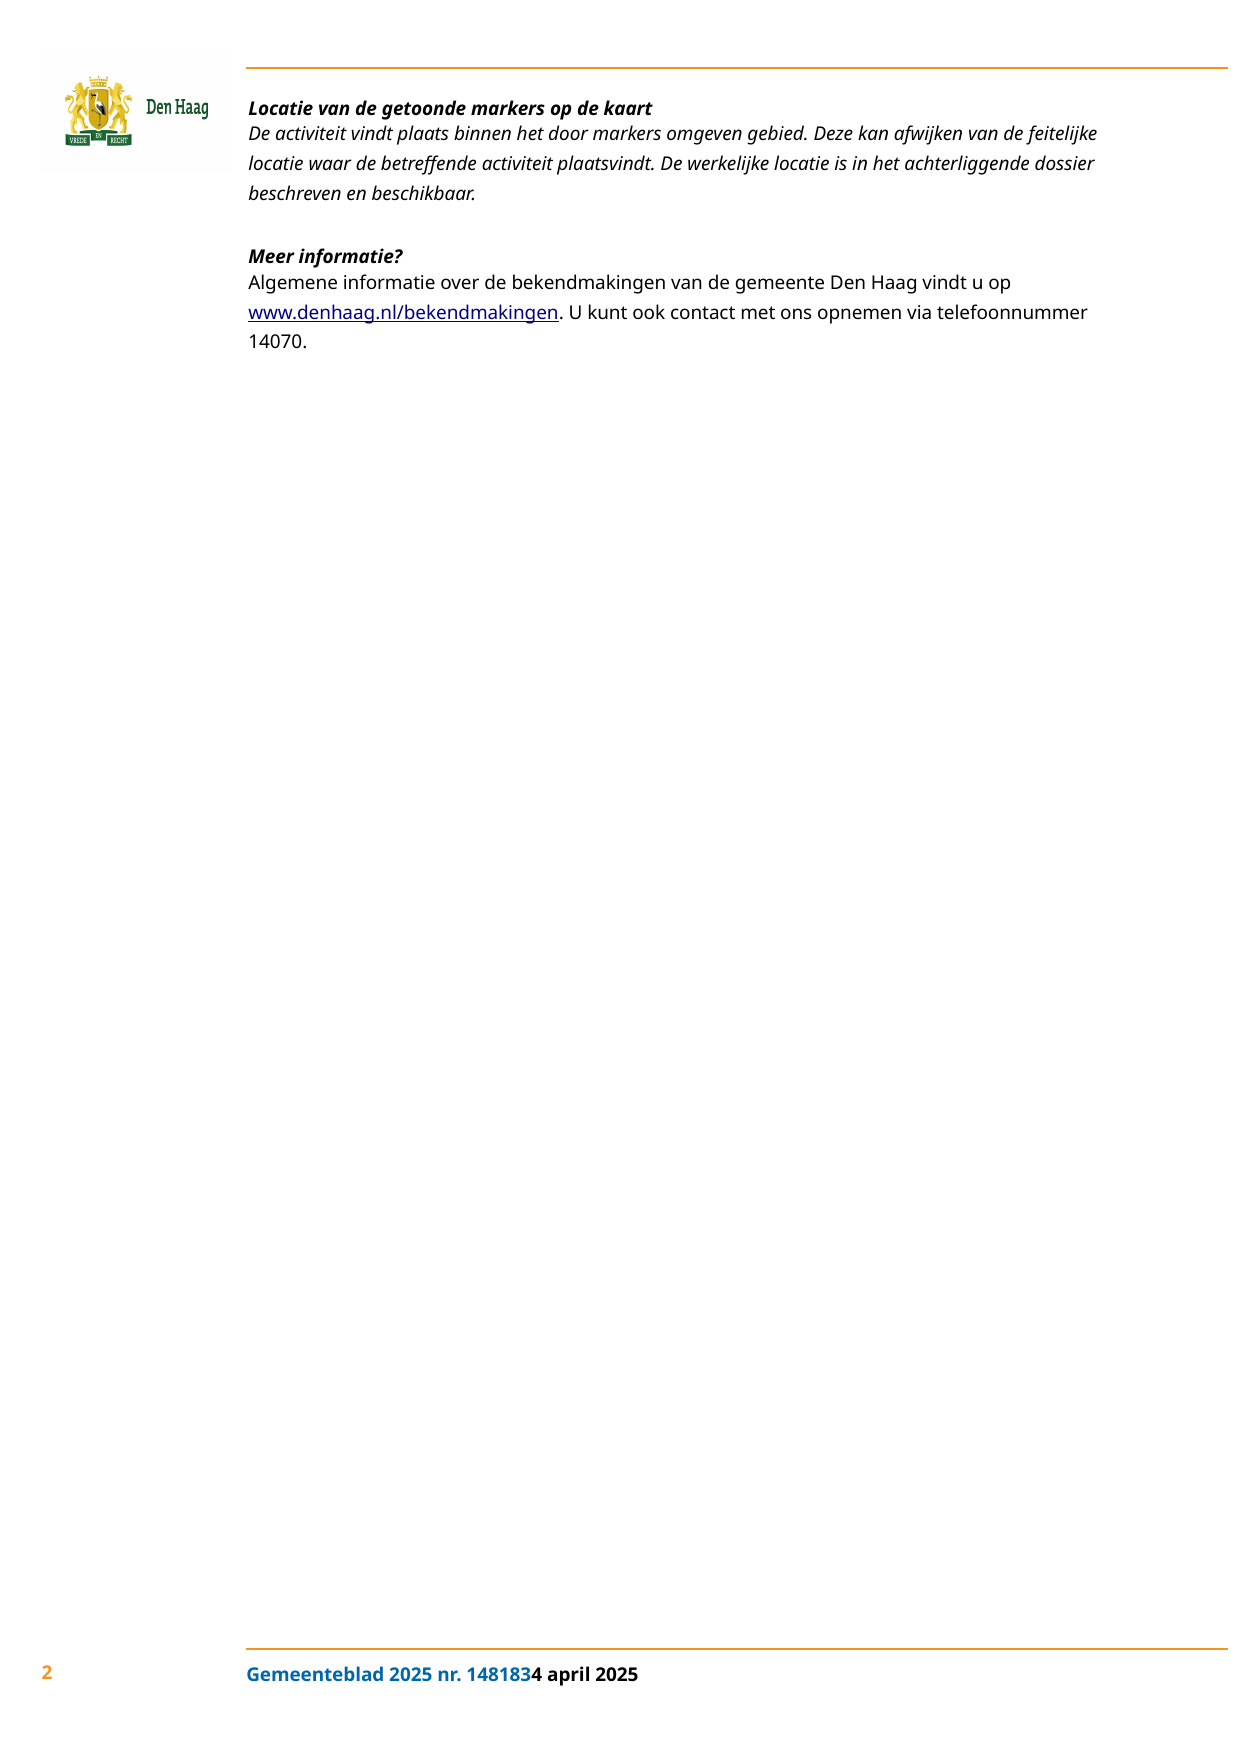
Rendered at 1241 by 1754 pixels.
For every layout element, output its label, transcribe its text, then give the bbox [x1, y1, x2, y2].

text Locatie van de getoonde markers op de kaart [248, 95, 1152, 121]
text Meer informatie? [248, 244, 1152, 269]
text De activiteit vindt plaats binnen het door markers omgeven gebied. Deze kan afwijken van de feitelijke locatie waar de betreffende activiteit plaatsvindt. De werkelijke locatie is in het achterliggende dossier beschreven en beschikbaar. [248, 121, 1152, 205]
text Algemene informatie over de bekendmakingen van de gemeente Den Haag vindt u op www.denhaag.nl/bekendmakingen. U kunt ook contact met ons opnemen via telefoonnummer 14070. [248, 269, 1152, 354]
picture [41, 47, 231, 172]
